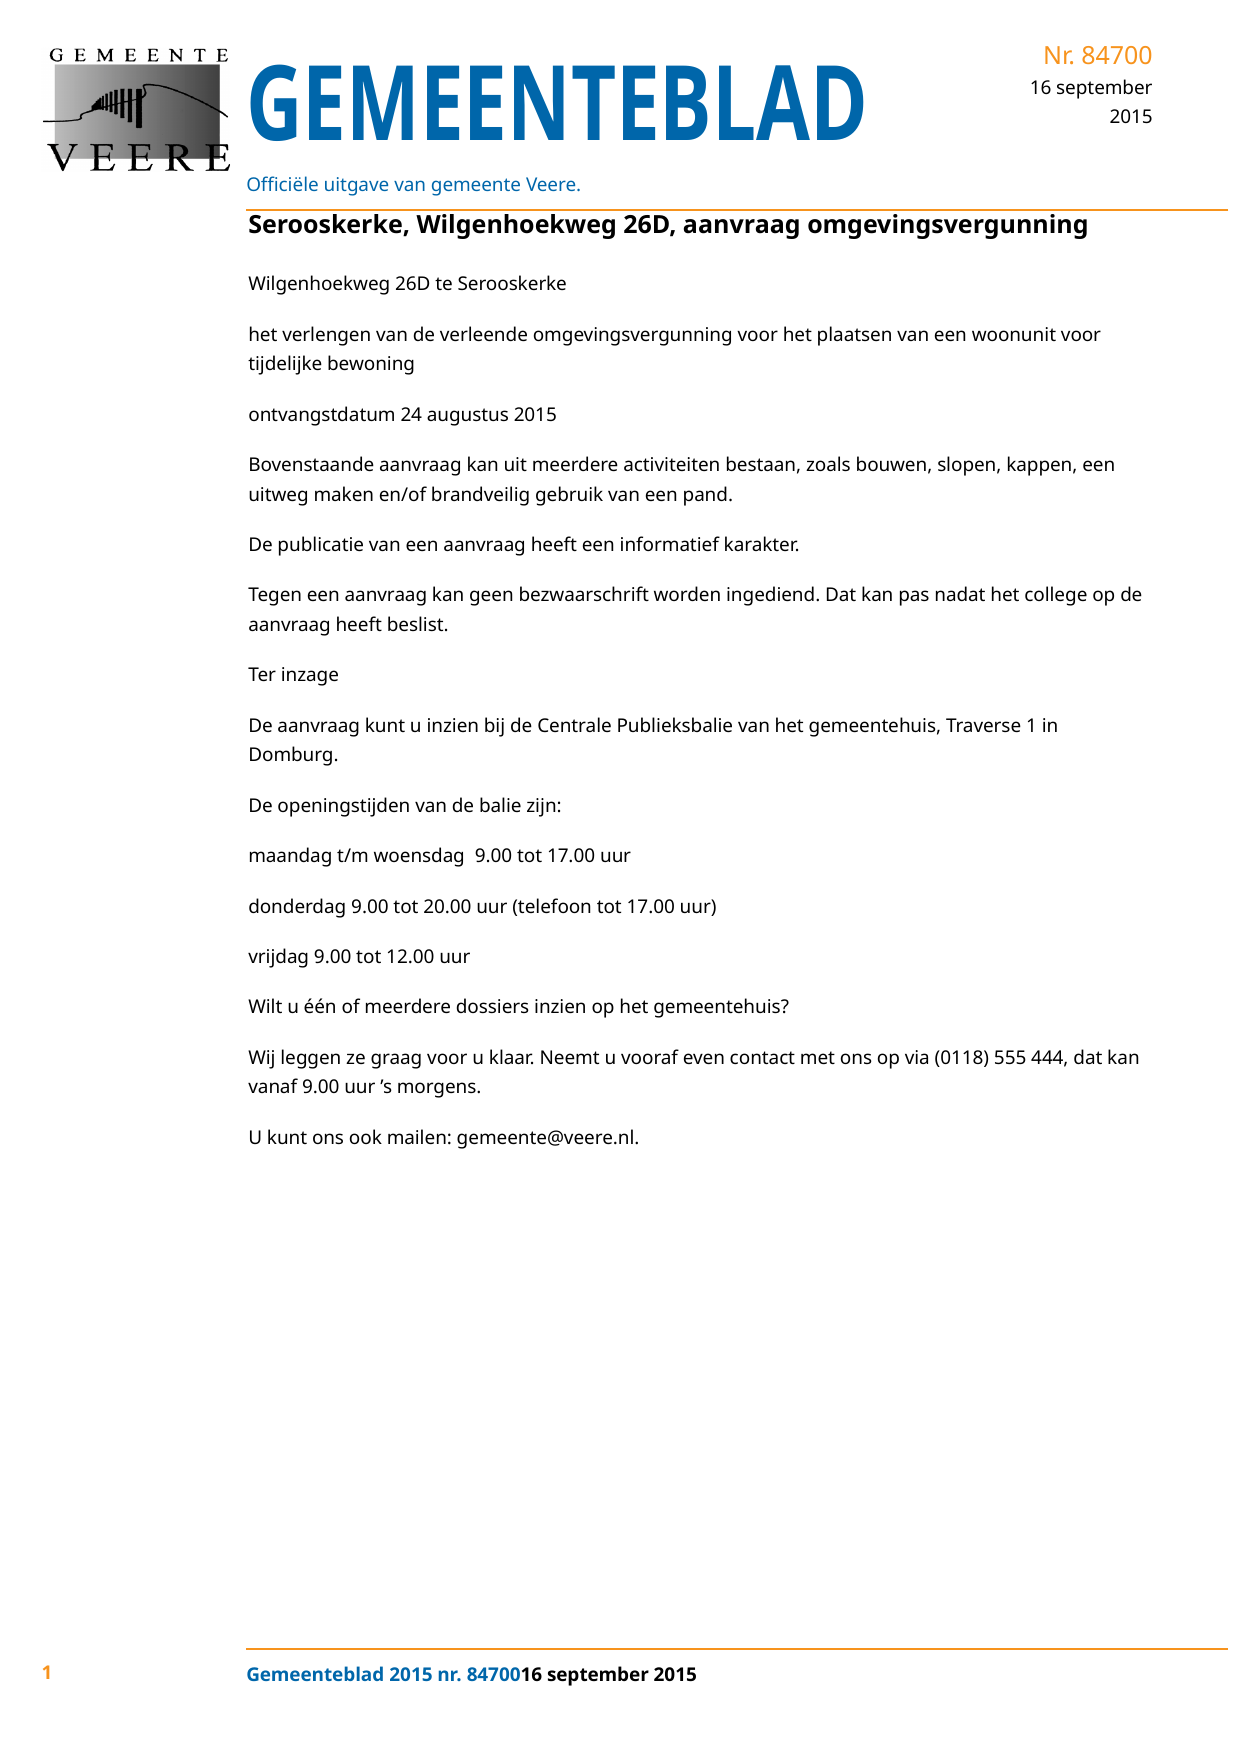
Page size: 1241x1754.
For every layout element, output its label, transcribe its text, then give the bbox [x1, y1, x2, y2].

text het verlengen van de verleende omgevingsvergunning voor het plaatsen van een woonunit voor tijdelijke bewoning [248, 321, 1152, 376]
text U kunt ons ook mailen: gemeente@veere.nl. [248, 1124, 1152, 1150]
text ontvangstdatum 24 augustus 2015 [248, 401, 1152, 426]
text Wilt u één of meerdere dossiers inzien op het gemeentehuis? [248, 994, 1152, 1019]
text Bovenstaande aanvraag kan uit meerdere activiteiten bestaan, zoals bouwen, slopen, kappen, een uitweg maken en/of brandveilig gebruik van een pand. [248, 451, 1152, 506]
text De publicatie van een aanvraag heeft een informatief karakter. [248, 531, 1152, 557]
text Wilgenhoekweg 26D te Serooskerke [248, 270, 1152, 296]
text Serooskerke, Wilgenhoekweg 26D, aanvraag omgevingsvergunning [248, 211, 1152, 241]
picture [41, 47, 231, 172]
text maandag t/m woensdag 9.00 tot 17.00 uur [248, 842, 1152, 868]
text Ter inzage [248, 662, 1152, 687]
text donderdag 9.00 tot 20.00 uur (telefoon tot 17.00 uur) [248, 893, 1152, 918]
text De aanvraag kunt u inzien bij de Centrale Publieksbalie van het gemeentehuis, Traverse 1 in Domburg. [248, 712, 1152, 767]
text De openingstijden van de balie zijn: [248, 792, 1152, 818]
text Tegen een aanvraag kan geen bezwaarschrift worden ingediend. Dat kan pas nadat het college op de aanvraag heeft beslist. [248, 582, 1152, 637]
text Wij leggen ze graag voor u klaar. Neemt u vooraf even contact met ons op via (0118) 555 444, dat kan vanaf 9.00 uur ’s morgens. [248, 1044, 1152, 1099]
text vrijdag 9.00 tot 12.00 uur [248, 943, 1152, 969]
